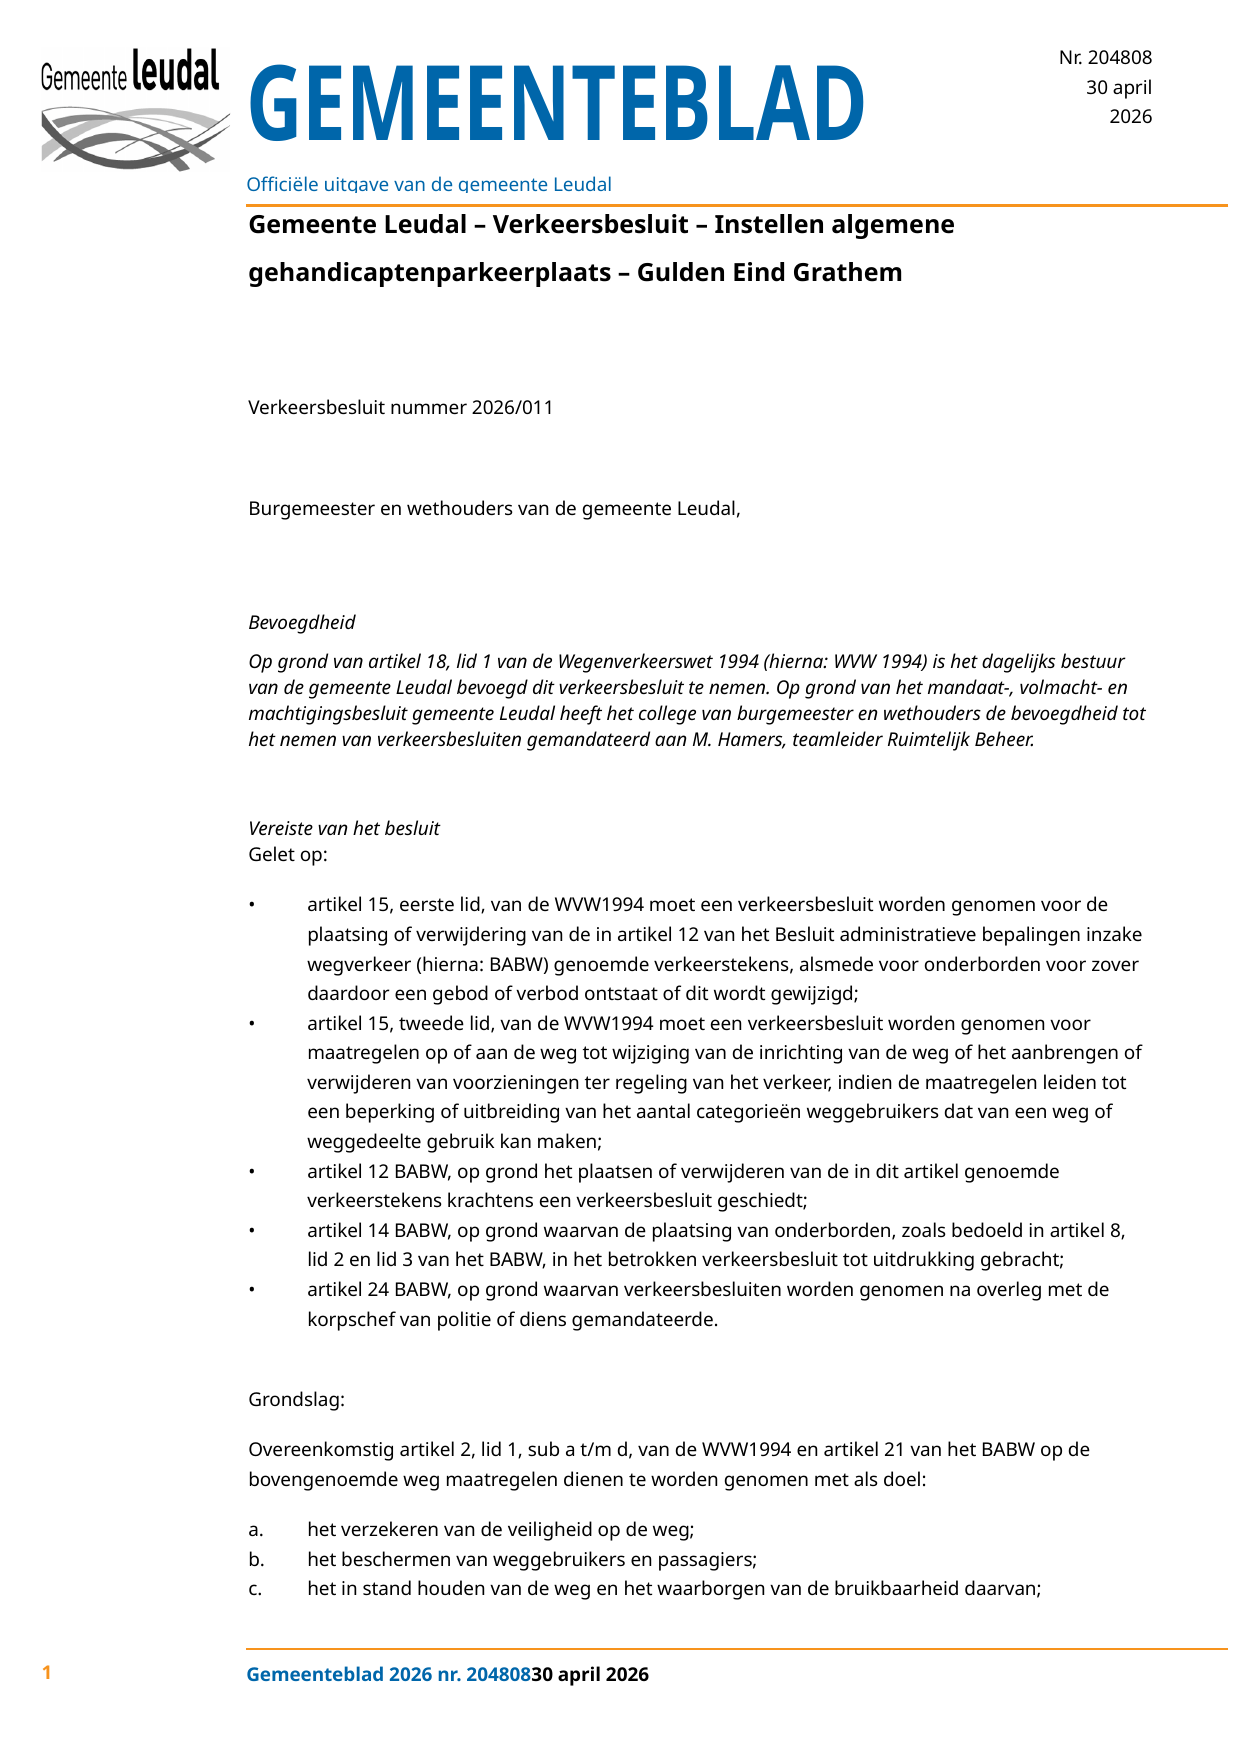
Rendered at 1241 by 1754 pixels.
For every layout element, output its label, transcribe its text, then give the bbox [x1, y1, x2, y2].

text Gemeente Leudal – Verkeersbesluit – Instellen algemene gehandicaptenparkeerplaats – Gulden Eind Grathem [248, 207, 1152, 288]
text Grondslag: [248, 1386, 1152, 1411]
text Overeenkomstig artikel 2, lid 1, sub a t/m d, van de WVW1994 en artikel 21 van het BABW op de bovengenoemde weg maatregelen dienen te worden genomen met als doel: [248, 1436, 1152, 1491]
list artikel 12 BABW, op grond het plaatsen of verwijderen van de in dit artikel genoemde verkeerstekens krachtens een verkeersbesluit geschiedt; [248, 1158, 1152, 1213]
text Verkeersbesluit nummer 2026/011 [248, 394, 1152, 420]
picture [41, 47, 231, 172]
list artikel 15, tweede lid, van de WVW1994 moet een verkeersbesluit worden genomen voor maatregelen op of aan de weg tot wijziging van de inrichting van de weg of het aanbrengen of verwijderen van voorzieningen ter regeling van het verkeer, indien de maatregelen leiden tot een beperking of uitbreiding van het aantal categorieën weggebruikers dat van een weg of weggedeelte gebruik kan maken; [248, 1010, 1152, 1154]
text Bevoegdheid [248, 609, 1152, 635]
list artikel 15, eerste lid, van de WVW1994 moet een verkeersbesluit worden genomen voor de plaatsing of verwijdering van de in artikel 12 van het Besluit administratieve bepalingen inzake wegverkeer (hierna: BABW) genoemde verkeerstekens, alsmede voor onderborden voor zover daardoor een gebod of verbod ontstaat of dit wordt gewijzigd; [248, 892, 1152, 1006]
list het in stand houden van de weg en het waarborgen van de bruikbaarheid daarvan; [248, 1575, 1152, 1601]
text Burgemeester en wethouders van de gemeente Leudal, [248, 495, 1152, 521]
list het beschermen van weggebruikers en passagiers; [248, 1546, 1152, 1571]
text Op grond van artikel 18, lid 1 van de Wegenverkeerswet 1994 (hierna: WVW 1994) is het dagelijks bestuur van de gemeente Leudal bevoegd dit verkeersbesluit te nemen. Op grond van het mandaat-, volmacht- en machtigingsbesluit gemeente Leudal heeft het college van burgemeester en wethouders de bevoegdheid tot het nemen van verkeersbesluiten gemandateerd aan M. Hamers, teamleider Ruimtelijk Beheer. [248, 648, 1152, 751]
list artikel 24 BABW, op grond waarvan verkeersbesluiten worden genomen na overleg met de korpschef van politie of diens gemandateerde. [248, 1276, 1152, 1331]
list artikel 14 BABW, op grond waarvan de plaatsing van onderborden, zoals bedoeld in artikel 8, lid 2 en lid 3 van het BABW, in het betrokken verkeersbesluit tot uitdrukking gebracht; [248, 1217, 1152, 1272]
list het verzekeren van de veiligheid op de weg; [248, 1516, 1152, 1542]
text Gelet op: [248, 841, 1152, 867]
text Vereiste van het besluit [248, 815, 1152, 841]
